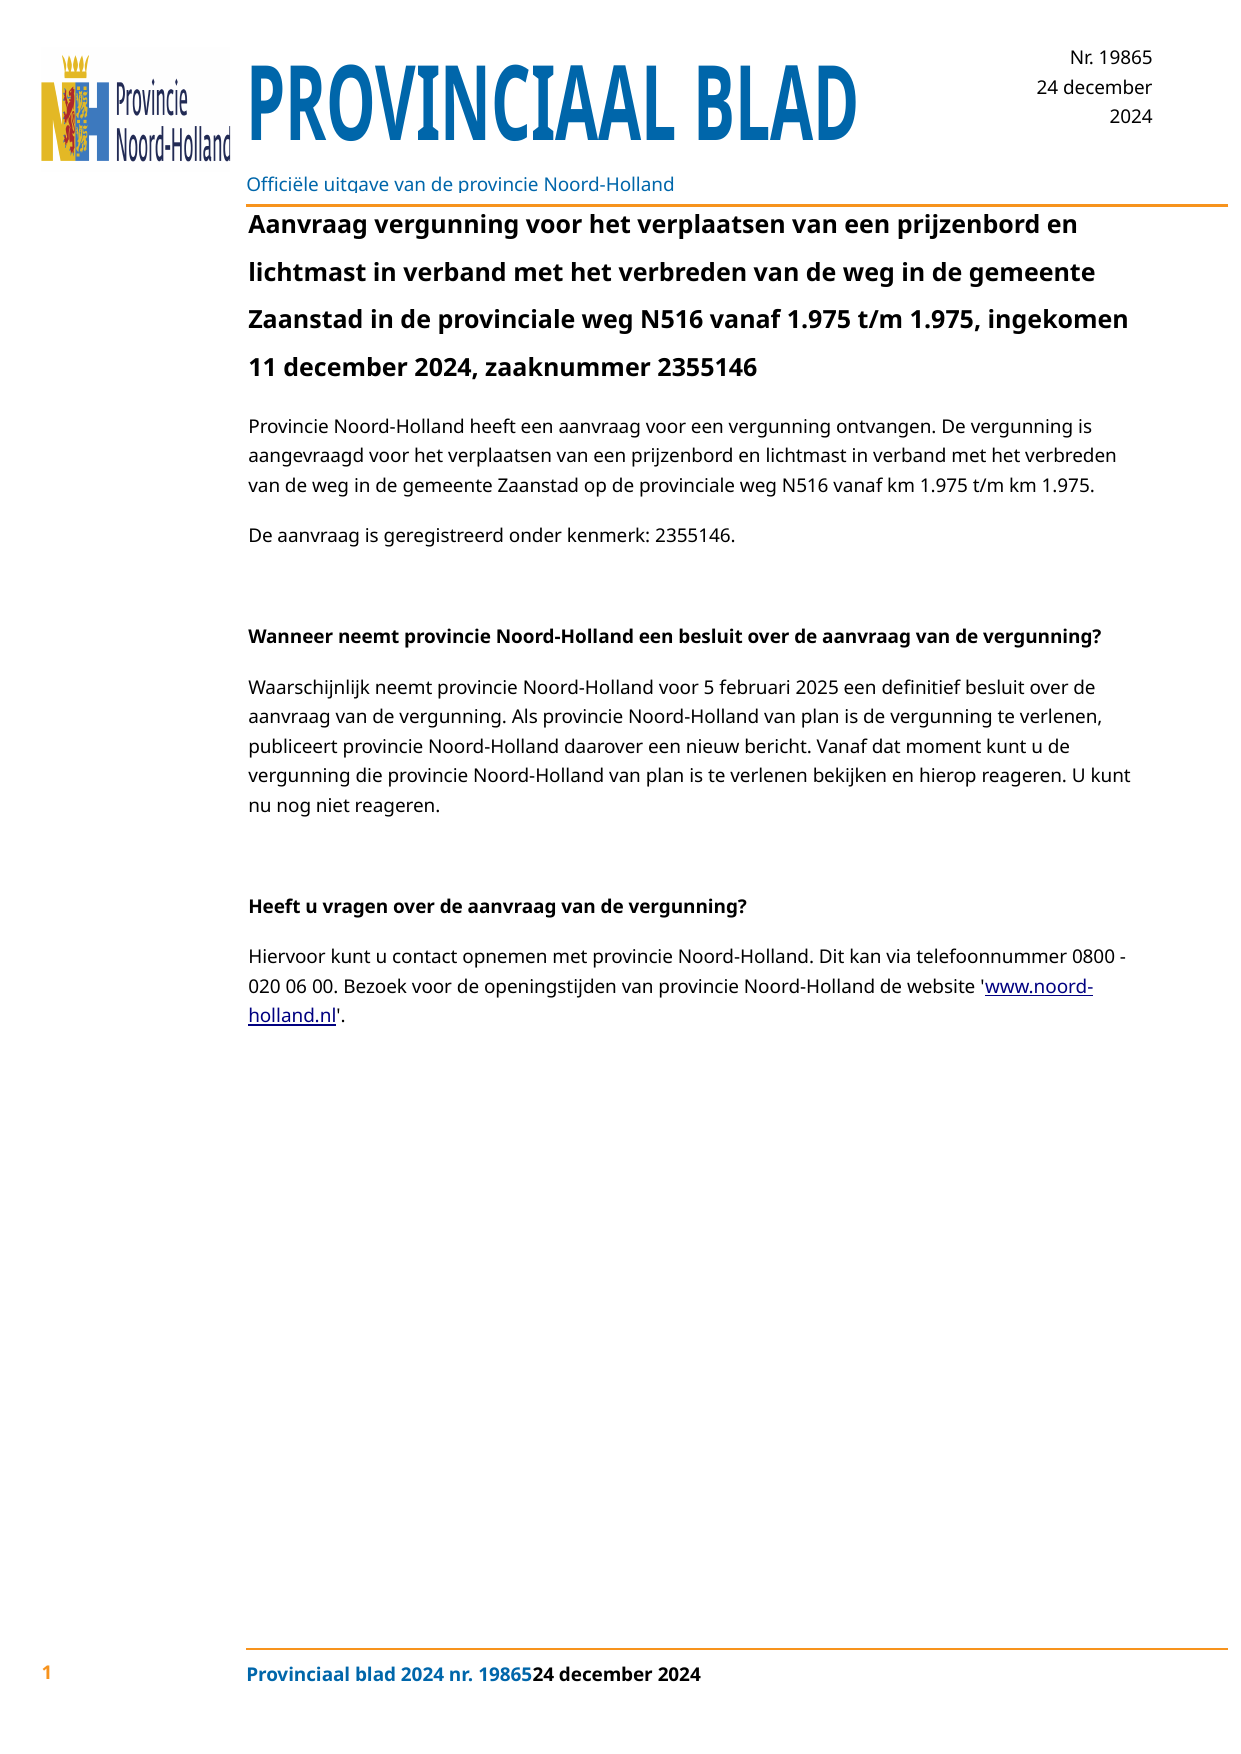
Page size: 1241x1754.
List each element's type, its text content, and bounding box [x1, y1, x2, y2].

text Wanneer neemt provincie Noord-Holland een besluit over de aanvraag van de vergunning? [248, 623, 1152, 649]
text Heeft u vragen over de aanvraag van de vergunning? [248, 893, 1152, 919]
picture [41, 47, 231, 172]
text Provincie Noord-Holland heeft een aanvraag voor een vergunning ontvangen. De vergunning is aangevraagd voor het verplaatsen van een prijzenbord en lichtmast in verband met het verbreden van de weg in de gemeente Zaanstad op de provinciale weg N516 vanaf km 1.975 t/m km 1.975. [248, 413, 1152, 498]
text De aanvraag is geregistreerd onder kenmerk: 2355146. [248, 523, 1152, 548]
text Aanvraag vergunning voor het verplaatsen van een prijzenbord en lichtmast in verband met het verbreden van de weg in de gemeente Zaanstad in de provinciale weg N516 vanaf 1.975 t/m 1.975, ingekomen 11 december 2024, zaaknummer 2355146 [248, 207, 1152, 384]
text Hiervoor kunt u contact opnemen met provincie Noord-Holland. Dit kan via telefoonnummer 0800 - 020 06 00. Bezoek voor de openingstijden van provincie Noord-Holland de website 'www.noord-holland.nl'. [248, 943, 1152, 1028]
text Waarschijnlijk neemt provincie Noord-Holland voor 5 februari 2025 een definitief besluit over de aanvraag van de vergunning. Als provincie Noord-Holland van plan is de vergunning te verlenen, publiceert provincie Noord-Holland daarover een nieuw bericht. Vanaf dat moment kunt u de vergunning die provincie Noord-Holland van plan is te verlenen bekijken en hierop reageren. U kunt nu nog niet reageren. [248, 674, 1152, 818]
